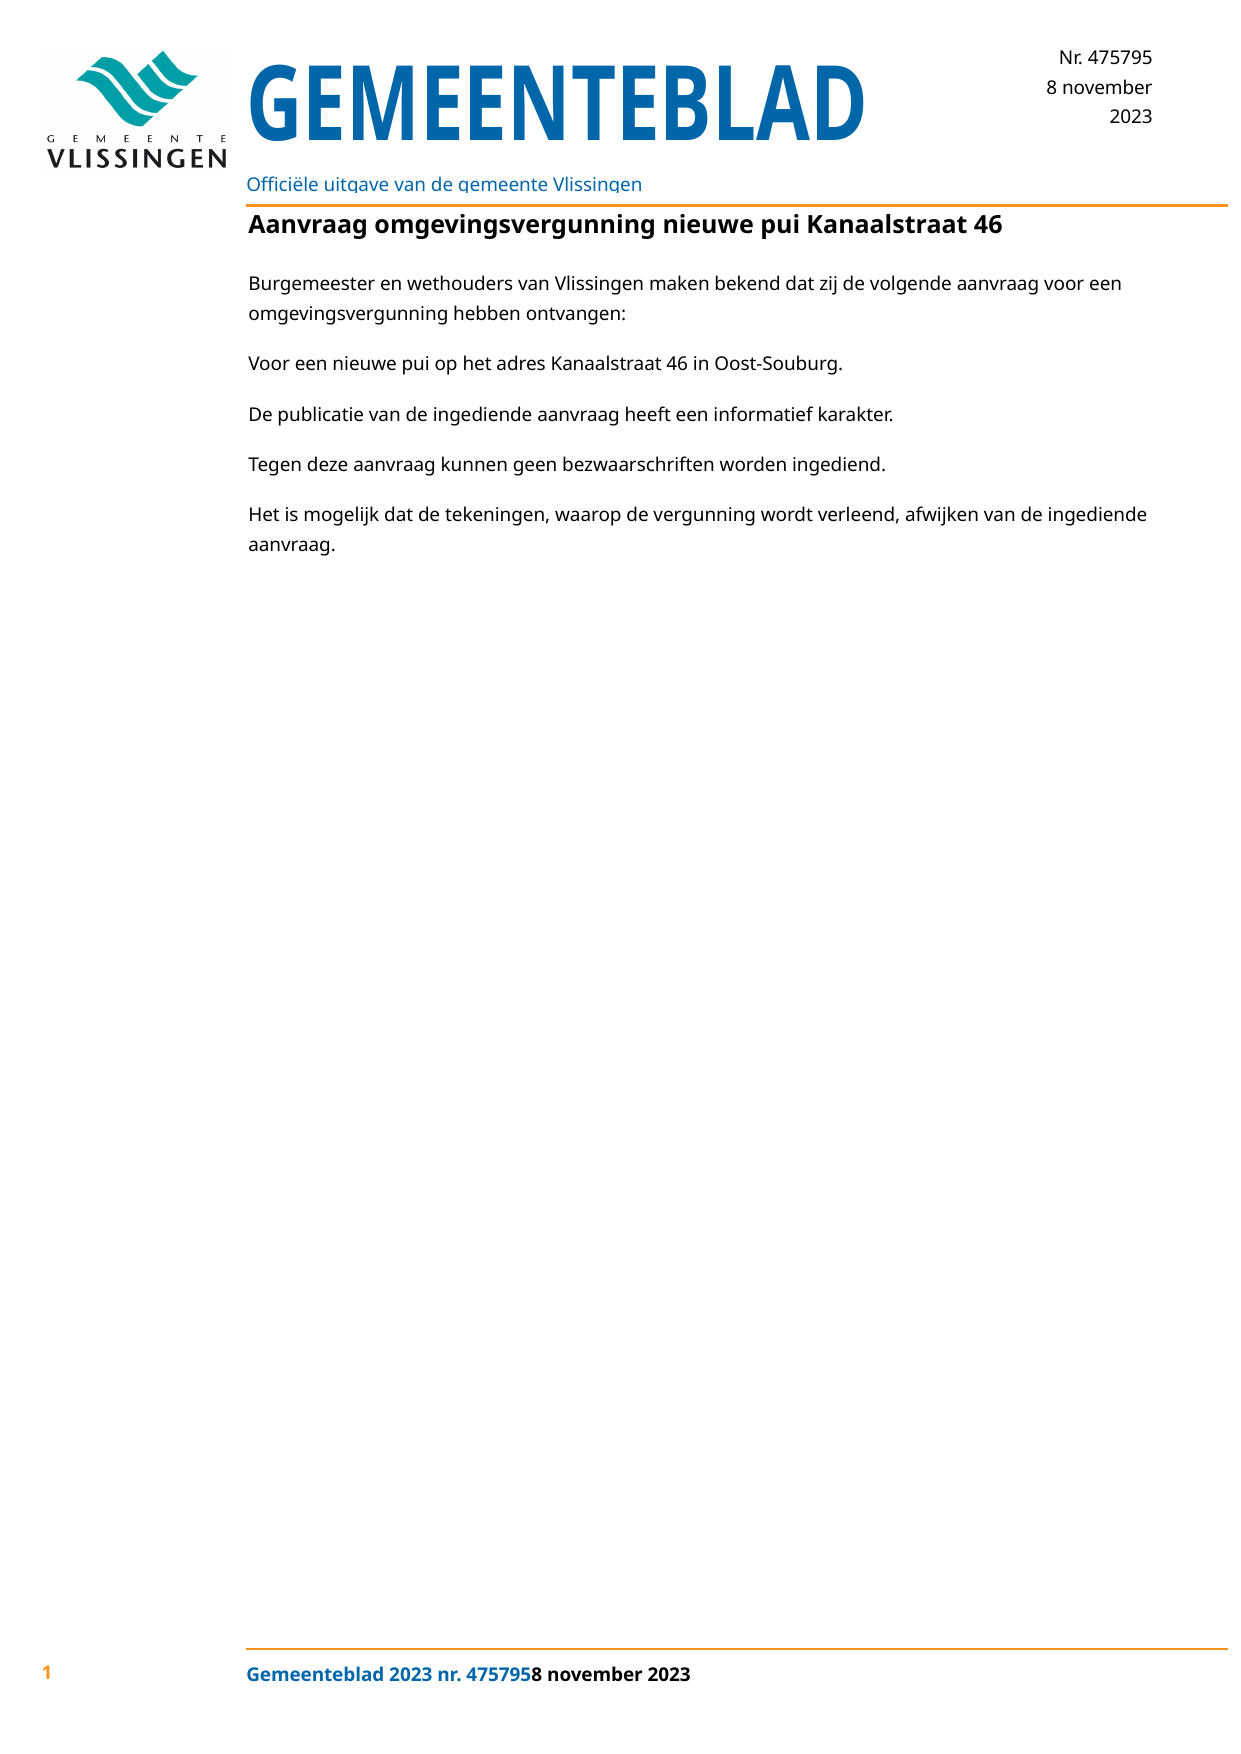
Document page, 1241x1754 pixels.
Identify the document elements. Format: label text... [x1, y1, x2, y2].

picture [41, 47, 231, 172]
text Het is mogelijk dat de tekeningen, waarop de vergunning wordt verleend, afwijken van de ingediende aanvraag. [248, 502, 1152, 557]
text Voor een nieuwe pui op het adres Kanaalstraat 46 in Oost-Souburg. [248, 350, 1152, 376]
text De publicatie van de ingediende aanvraag heeft een informatief karakter. [248, 401, 1152, 426]
text Tegen deze aanvraag kunnen geen bezwaarschriften worden ingediend. [248, 451, 1152, 477]
text Aanvraag omgevingsvergunning nieuwe pui Kanaalstraat 46 [248, 207, 1152, 241]
text Burgemeester en wethouders van Vlissingen maken bekend dat zij de volgende aanvraag voor een omgevingsvergunning hebben ontvangen: [248, 270, 1152, 326]
